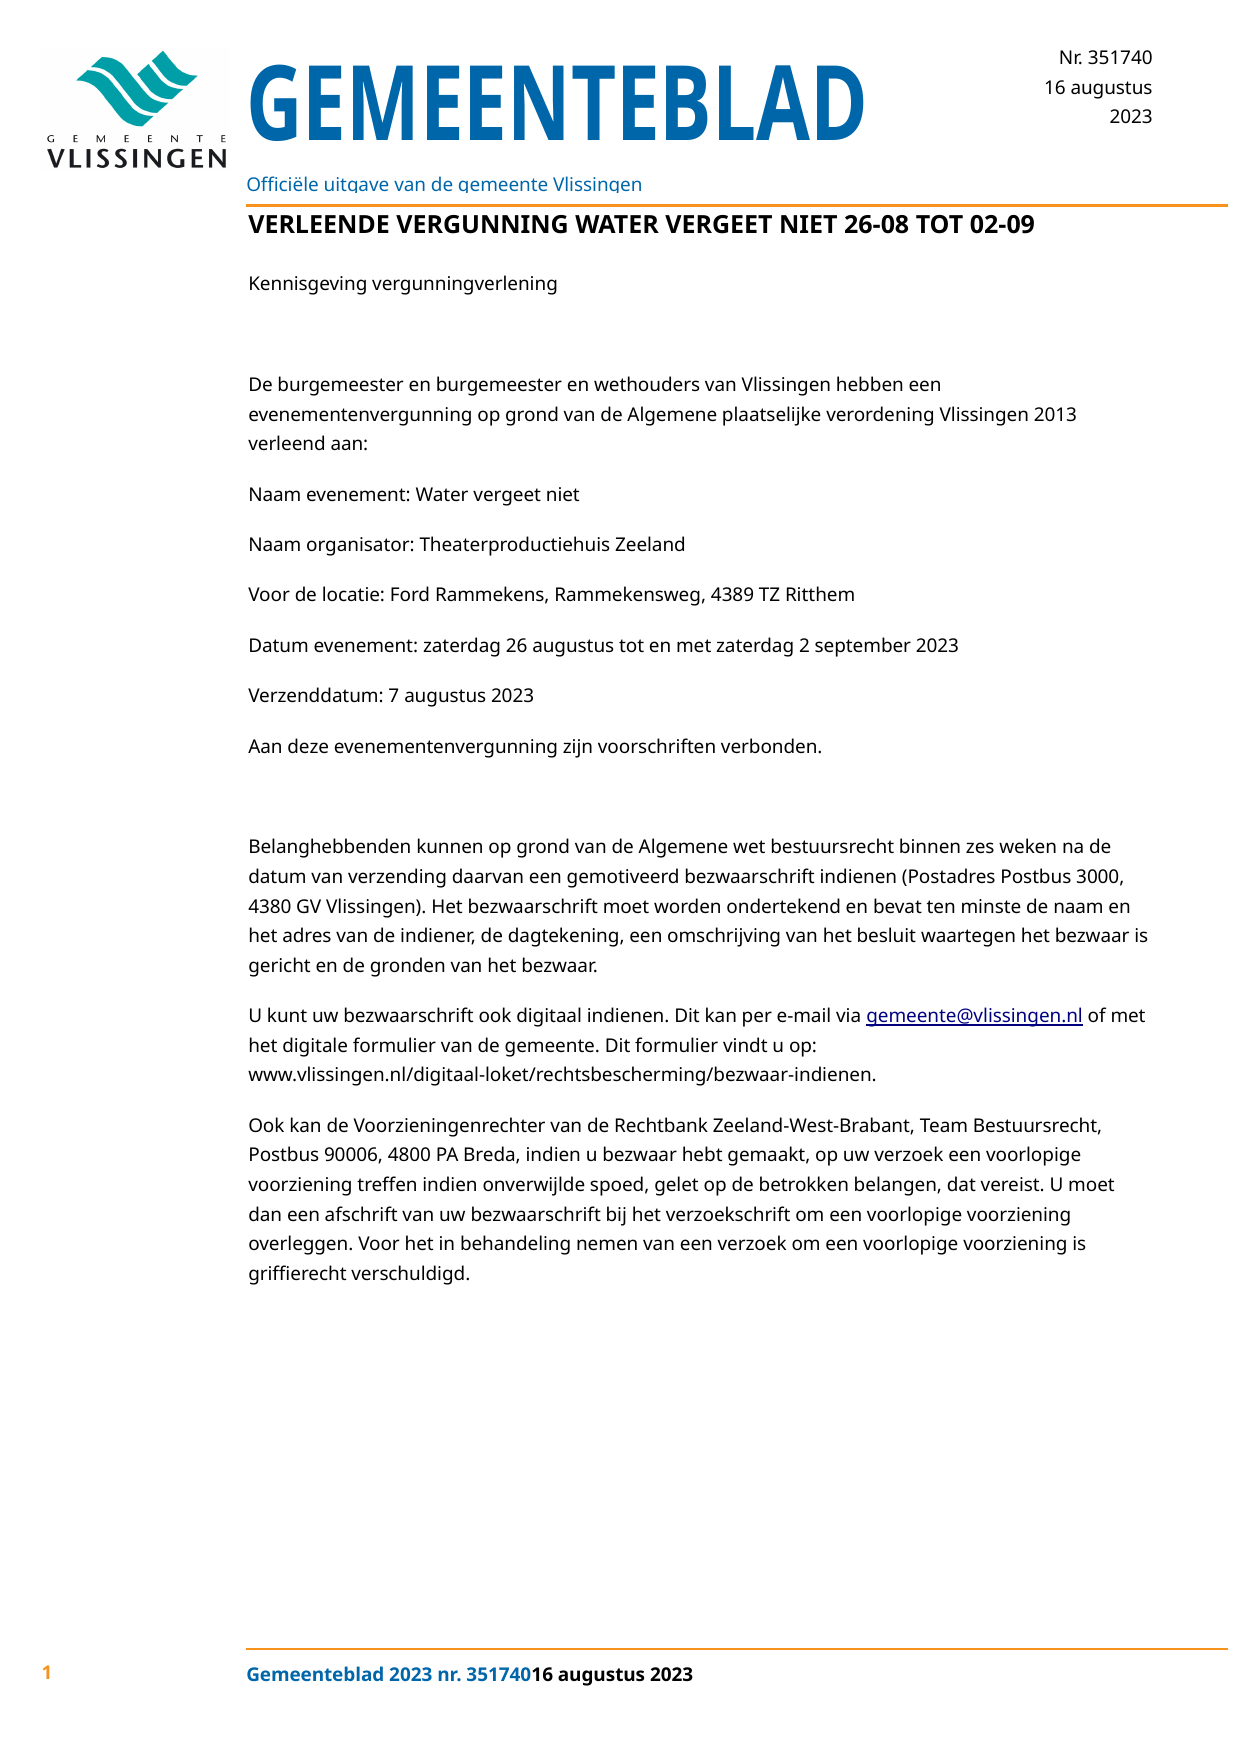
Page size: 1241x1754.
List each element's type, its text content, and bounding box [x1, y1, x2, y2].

text Datum evenement: zaterdag 26 augustus tot en met zaterdag 2 september 2023 [248, 632, 1152, 658]
text Naam organisator: Theaterproductiehuis Zeeland [248, 531, 1152, 557]
text Kennisgeving vergunningverlening [248, 270, 1152, 296]
picture [41, 47, 231, 172]
text Verzenddatum: 7 augustus 2023 [248, 682, 1152, 708]
text VERLEENDE VERGUNNING WATER VERGEET NIET 26-08 TOT 02-09 [248, 207, 1152, 241]
text Naam evenement: Water vergeet niet [248, 481, 1152, 506]
text Aan deze evenementenvergunning zijn voorschriften verbonden. [248, 733, 1152, 758]
text Voor de locatie: Ford Rammekens, Rammekensweg, 4389 TZ Ritthem [248, 582, 1152, 607]
text U kunt uw bezwaarschrift ook digitaal indienen. Dit kan per e-mail via gemeente@vlissingen.nl of met het digitale formulier van de gemeente. Dit formulier vindt u op: www.vlissingen.nl/digitaal-loket/rechtsbescherming/bezwaar-indienen. [248, 1002, 1152, 1087]
text Ook kan de Voorzieningenrechter van de Rechtbank Zeeland-West-Brabant, Team Bestuursrecht, Postbus 90006, 4800 PA Breda, indien u bezwaar hebt gemaakt, op uw verzoek een voorlopige voorziening treffen indien onverwijlde spoed, gelet op de betrokken belangen, dat vereist. U moet dan een afschrift van uw bezwaarschrift bij het verzoekschrift om een voorlopige voorziening overleggen. Voor het in behandeling nemen van een verzoek om een voorlopige voorziening is griffierecht verschuldigd. [248, 1112, 1152, 1286]
text Belanghebbenden kunnen op grond van de Algemene wet bestuursrecht binnen zes weken na de datum van verzending daarvan een gemotiveerd bezwaarschrift indienen (Postadres Postbus 3000, 4380 GV Vlissingen). Het bezwaarschrift moet worden ondertekend en bevat ten minste de naam en het adres van de indiener, de dagtekening, een omschrijving van het besluit waartegen het bezwaar is gericht en de gronden van het bezwaar. [248, 834, 1152, 978]
text De burgemeester en burgemeester en wethouders van Vlissingen hebben een evenementenvergunning op grond van de Algemene plaatselijke verordening Vlissingen 2013 verleend aan: [248, 371, 1152, 456]
